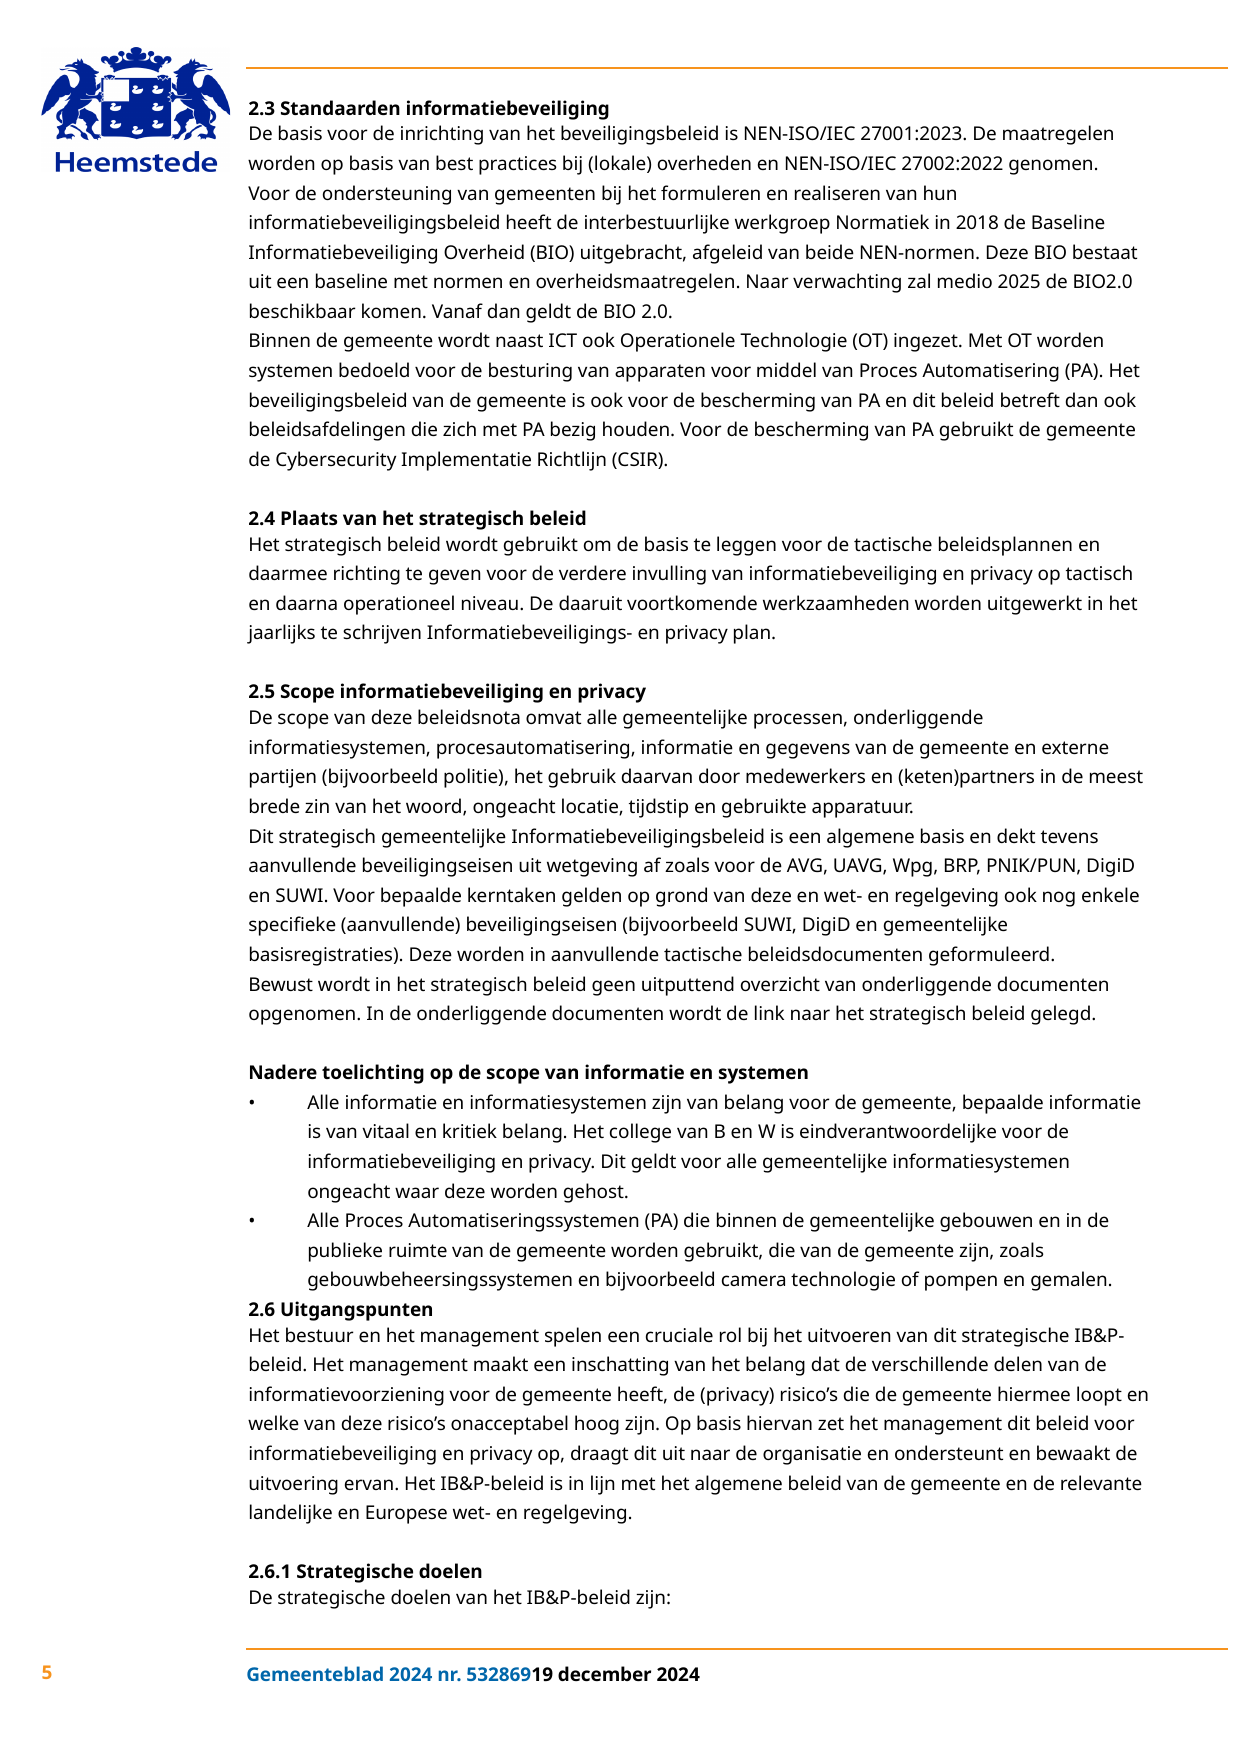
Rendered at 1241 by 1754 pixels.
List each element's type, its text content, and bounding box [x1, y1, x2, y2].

text Voor de ondersteuning van gemeenten bij het formuleren en realiseren van hun informatiebeveiligingsbeleid heeft de interbestuurlijke werkgroep Normatiek in 2018 de Baseline Informatiebeveiliging Overheid (BIO) uitgebracht, afgeleid van beide NEN-normen. Deze BIO bestaat uit een baseline met normen en overheidsmaatregelen. Naar verwachting zal medio 2025 de BIO2.0 beschikbaar komen. Vanaf dan geldt de BIO 2.0. [248, 180, 1152, 324]
text Bewust wordt in het strategisch beleid geen uitputtend overzicht van onderliggende documenten opgenomen. In de onderliggende documenten wordt de link naar het strategisch beleid gelegd. [248, 971, 1152, 1026]
text De scope van deze beleidsnota omvat alle gemeentelijke processen, onderliggende informatiesystemen, procesautomatisering, informatie en gegevens van de gemeente en externe partijen (bijvoorbeeld politie), het gebruik daarvan door medewerkers en (keten)partners in de meest brede zin van het woord, ongeacht locatie, tijdstip en gebruikte apparatuur. [248, 704, 1152, 819]
text Dit strategisch gemeentelijke Informatiebeveiligingsbeleid is een algemene basis en dekt tevens aanvullende beveiligingseisen uit wetgeving af zoals voor de AVG, UAVG, Wpg, BRP, PNIK/PUN, DigiD en SUWI. Voor bepaalde kerntaken gelden op grond van deze en wet- en regelgeving ook nog enkele specifieke (aanvullende) beveiligingseisen (bijvoorbeeld SUWI, DigiD en gemeentelijke basisregistraties). Deze worden in aanvullende tactische beleidsdocumenten geformuleerd. [248, 823, 1152, 967]
text Binnen de gemeente wordt naast ICT ook Operationele Technologie (OT) ingezet. Met OT worden systemen bedoeld voor de besturing van apparaten voor middel van Proces Automatisering (PA). Het beveiligingsbeleid van de gemeente is ook voor de bescherming van PA en dit beleid betreft dan ook beleidsafdelingen die zich met PA bezig houden. Voor de bescherming van PA gebruikt de gemeente de Cybersecurity Implementatie Richtlijn (CSIR). [248, 328, 1152, 472]
text De strategische doelen van het IB&P-beleid zijn: [248, 1584, 1152, 1610]
picture [41, 47, 231, 172]
text 2.6 Uitgangspunten [248, 1296, 1152, 1322]
text 2.3 Standaarden informatiebeveiliging [248, 95, 1152, 121]
list Alle Proces Automatiseringssystemen (PA) die binnen de gemeentelijke gebouwen en in de publieke ruimte van de gemeente worden gebruikt, die van de gemeente zijn, zoals gebouwbeheersingssystemen en bijvoorbeeld camera technologie of pompen en gemalen. [248, 1207, 1152, 1292]
text 2.5 Scope informatiebeveiliging en privacy [248, 679, 1152, 704]
text 2.6.1 Strategische doelen [248, 1558, 1152, 1584]
text Nadere toelichting op de scope van informatie en systemen [248, 1059, 1152, 1085]
text Het strategisch beleid wordt gebruikt om de basis te leggen voor de tactische beleidsplannen en daarmee richting te geven voor de verdere invulling van informatiebeveiliging en privacy op tactisch en daarna operationeel niveau. De daaruit voortkomende werkzaamheden worden uitgewerkt in het jaarlijks te schrijven Informatiebeveiligings- en privacy plan. [248, 531, 1152, 645]
text De basis voor de inrichting van het beveiligingsbeleid is NEN-ISO/IEC 27001:2023. De maatregelen worden op basis van best practices bij (lokale) overheden en NEN-ISO/IEC 27002:2022 genomen. [248, 121, 1152, 176]
text 2.4 Plaats van het strategisch beleid [248, 505, 1152, 531]
text Het bestuur en het management spelen een cruciale rol bij het uitvoeren van dit strategische IB&P-beleid. Het management maakt een inschatting van het belang dat de verschillende delen van de informatievoorziening voor de gemeente heeft, de (privacy) risico’s die de gemeente hiermee loopt en welke van deze risico’s onacceptabel hoog zijn. Op basis hiervan zet het management dit beleid voor informatiebeveiliging en privacy op, draagt dit uit naar de organisatie en ondersteunt en bewaakt de uitvoering ervan. Het IB&P-beleid is in lijn met het algemene beleid van de gemeente en de relevante landelijke en Europese wet- en regelgeving. [248, 1322, 1152, 1525]
list Alle informatie en informatiesystemen zijn van belang voor de gemeente, bepaalde informatie is van vitaal en kritiek belang. Het college van B en W is eindverantwoordelijke voor de informatiebeveiliging en privacy. Dit geldt voor alle gemeentelijke informatiesystemen ongeacht waar deze worden gehost. [248, 1089, 1152, 1203]
